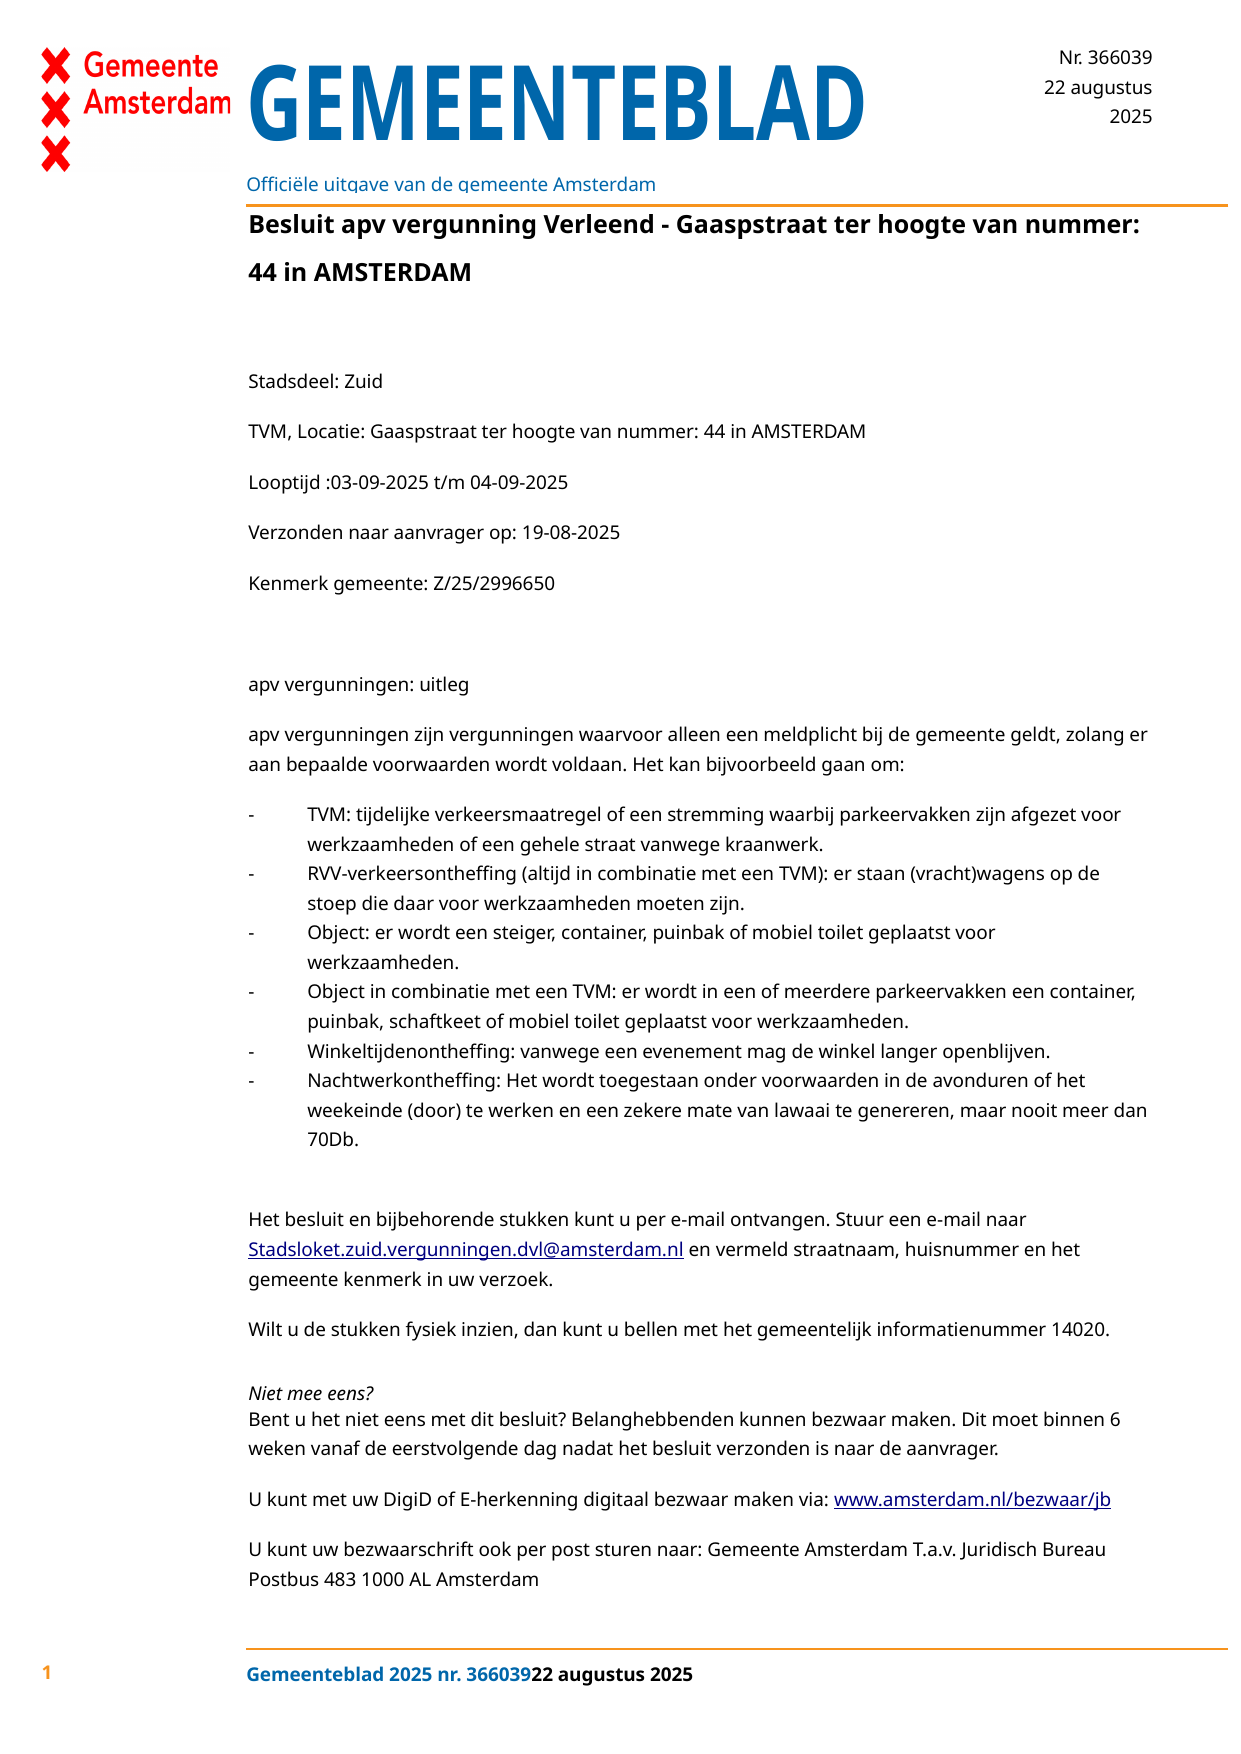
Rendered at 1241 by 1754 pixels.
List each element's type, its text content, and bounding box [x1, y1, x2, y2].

text Kenmerk gemeente: Z/25/2996650 [248, 570, 1152, 596]
text apv vergunningen: uitleg [248, 671, 1152, 697]
list Object: er wordt een steiger, container, puinbak of mobiel toilet geplaatst voor werkzaamheden. [248, 919, 1152, 975]
list RVV-verkeersontheffing (altijd in combinatie met een TVM): er staan (vracht)wagens op de stoep die daar voor werkzaamheden moeten zijn. [248, 860, 1152, 916]
text Besluit apv vergunning Verleend - Gaaspstraat ter hoogte van nummer: 44 in AMSTERDAM [248, 207, 1152, 288]
list Winkeltijdenontheffing: vanwege een evenement mag de winkel langer openblijven. [248, 1038, 1152, 1064]
list Nachtwerkontheffing: Het wordt toegestaan onder voorwaarden in de avonduren of het weekeinde (door) te werken en een zekere mate van lawaai te genereren, maar nooit meer dan 70Db. [248, 1067, 1152, 1152]
text Verzonden naar aanvrager op: 19-08-2025 [248, 519, 1152, 545]
text Het besluit en bijbehorende stukken kunt u per e-mail ontvangen. Stuur een e-mail naar Stadsloket.zuid.vergunningen.dvl@amsterdam.nl en vermeld straatnaam, huisnummer en het gemeente kenmerk in uw verzoek. [248, 1207, 1152, 1292]
list TVM: tijdelijke verkeersmaatregel of een stremming waarbij parkeervakken zijn afgezet voor werkzaamheden of een gehele straat vanwege kraanwerk. [248, 801, 1152, 857]
text Wilt u de stukken fysiek inzien, dan kunt u bellen met het gemeentelijk informatienummer 14020. [248, 1316, 1152, 1342]
text apv vergunningen zijn vergunningen waarvoor alleen een meldplicht bij de gemeente geldt, zolang er aan bepaalde voorwaarden wordt voldaan. Het kan bijvoorbeeld gaan om: [248, 721, 1152, 777]
text TVM, Locatie: Gaaspstraat ter hoogte van nummer: 44 in AMSTERDAM [248, 419, 1152, 444]
text U kunt met uw DigiD of E-herkenning digitaal bezwaar maken via: www.amsterdam.nl/bezwaar/jb [248, 1486, 1152, 1512]
text Bent u het niet eens met dit besluit? Belanghebbenden kunnen bezwaar maken. Dit moet binnen 6 weken vanaf de eerstvolgende dag nadat het besluit verzonden is naar de aanvrager. [248, 1406, 1152, 1461]
picture [41, 47, 231, 172]
list Object in combinatie met een TVM: er wordt in een of meerdere parkeervakken een container, puinbak, schaftkeet of mobiel toilet geplaatst voor werkzaamheden. [248, 979, 1152, 1034]
text Stadsdeel: Zuid [248, 368, 1152, 394]
text U kunt uw bezwaarschrift ook per post sturen naar: Gemeente Amsterdam T.a.v. Juridisch Bureau Postbus 483 1000 AL Amsterdam [248, 1536, 1152, 1592]
text Niet mee eens? [248, 1380, 1152, 1406]
text Looptijd :03-09-2025 t/m 04-09-2025 [248, 469, 1152, 495]
